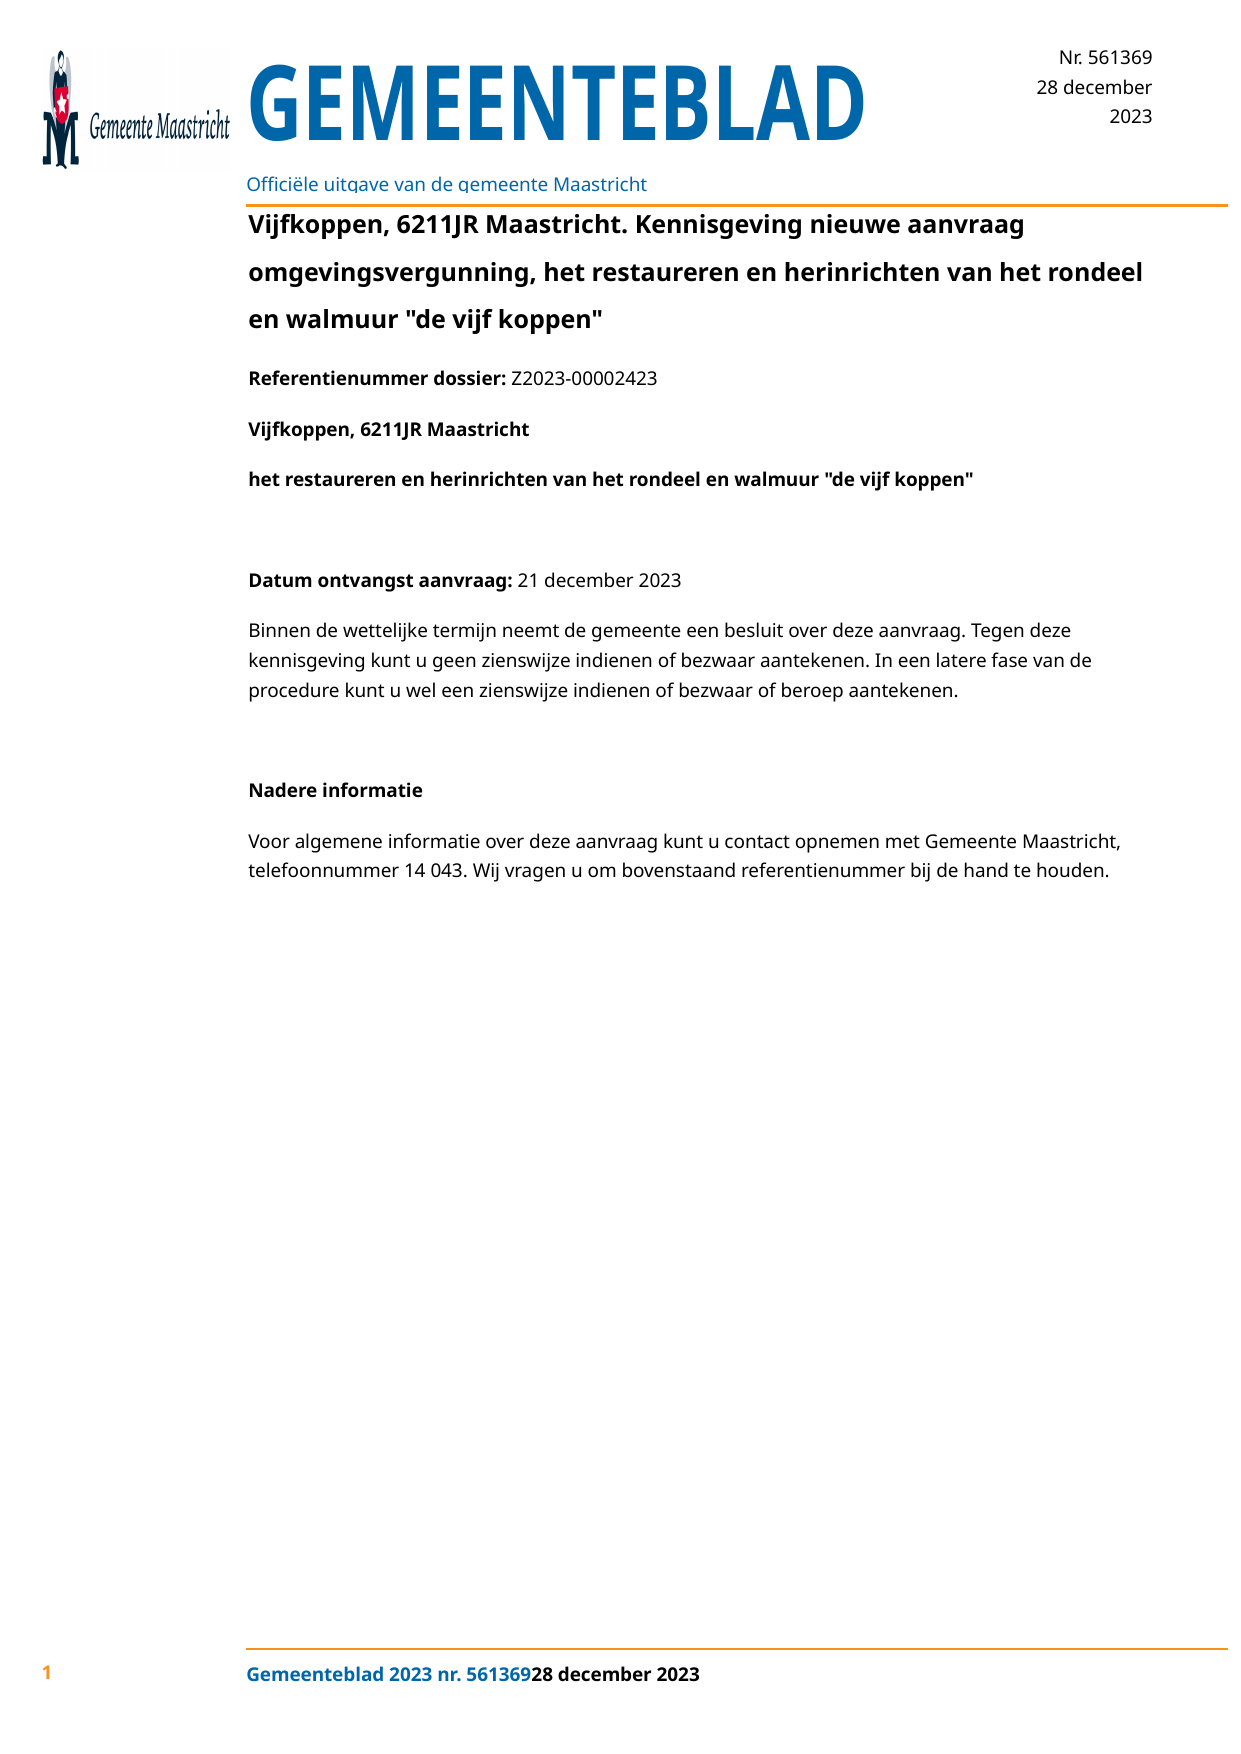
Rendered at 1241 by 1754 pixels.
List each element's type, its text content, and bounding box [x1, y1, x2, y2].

text Referentienummer dossier: Z2023-00002423 [248, 366, 1152, 391]
text Binnen de wettelijke termijn neemt de gemeente een besluit over deze aanvraag. Tegen deze kennisgeving kunt u geen zienswijze indienen of bezwaar aantekenen. In een latere fase van de procedure kunt u wel een zienswijze indienen of bezwaar of beroep aantekenen. [248, 618, 1152, 702]
text Nadere informatie [248, 778, 1152, 803]
text Vijfkoppen, 6211JR Maastricht [248, 416, 1152, 442]
text Vijfkoppen, 6211JR Maastricht. Kennisgeving nieuwe aanvraag omgevingsvergunning, het restaureren en herinrichten van het rondeel en walmuur "de vijf koppen" [248, 207, 1152, 336]
picture [41, 47, 231, 172]
text Voor algemene informatie over deze aanvraag kunt u contact opnemen met Gemeente Maastricht, telefoonnummer 14 043. Wij vragen u om bovenstaand referentienummer bij de hand te houden. [248, 828, 1152, 883]
text het restaureren en herinrichten van het rondeel en walmuur "de vijf koppen" [248, 466, 1152, 492]
text Datum ontvangst aanvraag: 21 december 2023 [248, 567, 1152, 593]
